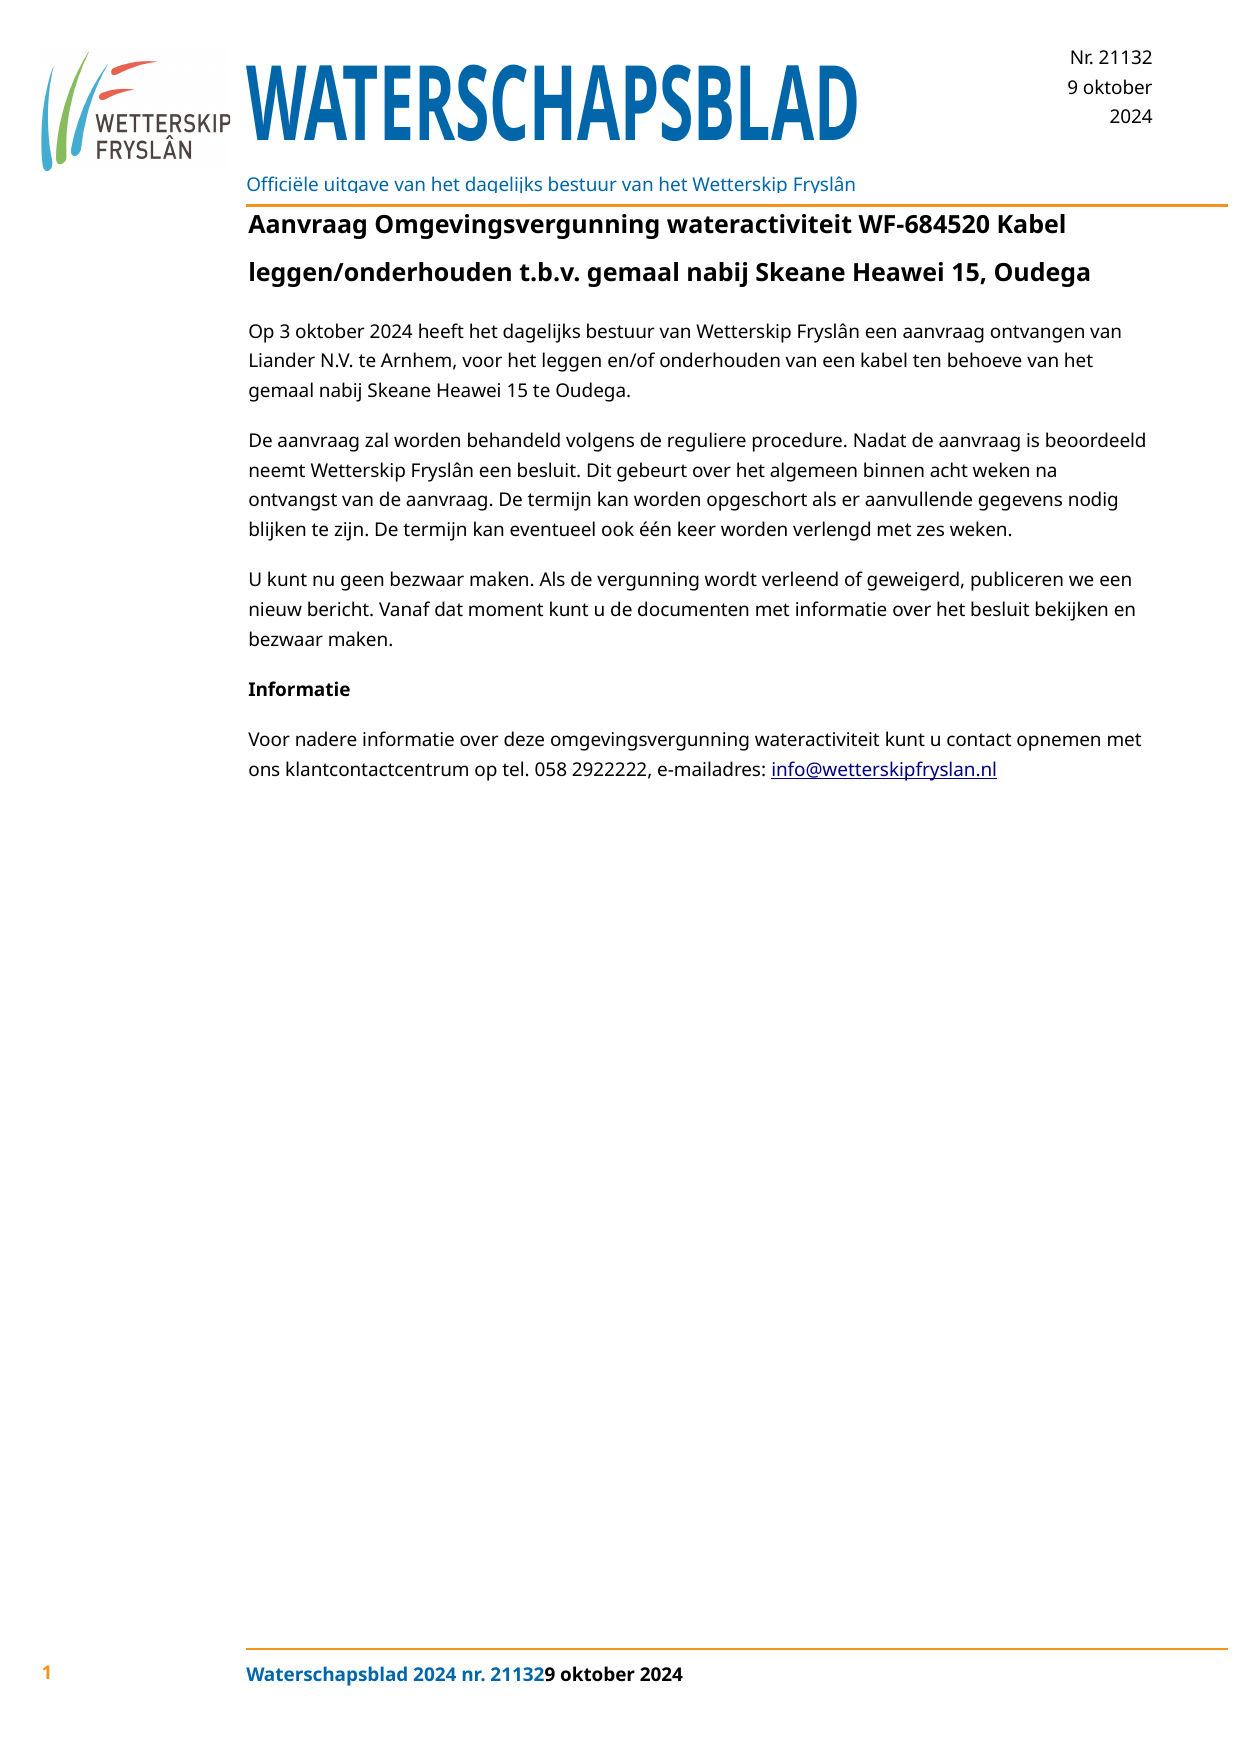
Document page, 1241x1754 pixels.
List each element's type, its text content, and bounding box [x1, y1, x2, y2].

text Informatie [248, 676, 1152, 702]
text U kunt nu geen bezwaar maken. Als de vergunning wordt verleend of geweigerd, publiceren we een nieuw bericht. Vanaf dat moment kunt u de documenten met informatie over het besluit bekijken en bezwaar maken. [248, 567, 1152, 652]
text Aanvraag Omgevingsvergunning wateractiviteit WF-684520 Kabel leggen/onderhouden t.b.v. gemaal nabij Skeane Heawei 15, Oudega [248, 207, 1152, 288]
picture [41, 47, 231, 172]
text Voor nadere informatie over deze omgevingsvergunning wateractiviteit kunt u contact opnemen met ons klantcontactcentrum op tel. 058 2922222, e-mailadres: info@wetterskipfryslan.nl [248, 727, 1152, 782]
text Op 3 oktober 2024 heeft het dagelijks bestuur van Wetterskip Fryslân een aanvraag ontvangen van Liander N.V. te Arnhem, voor het leggen en/of onderhouden van een kabel ten behoeve van het gemaal nabij Skeane Heawei 15 te Oudega. [248, 318, 1152, 403]
text De aanvraag zal worden behandeld volgens de reguliere procedure. Nadat de aanvraag is beoordeeld neemt Wetterskip Fryslân een besluit. Dit gebeurt over het algemeen binnen acht weken na ontvangst van de aanvraag. De termijn kan worden opgeschort als er aanvullende gegevens nodig blijken te zijn. De termijn kan eventueel ook één keer worden verlengd met zes weken. [248, 427, 1152, 542]
